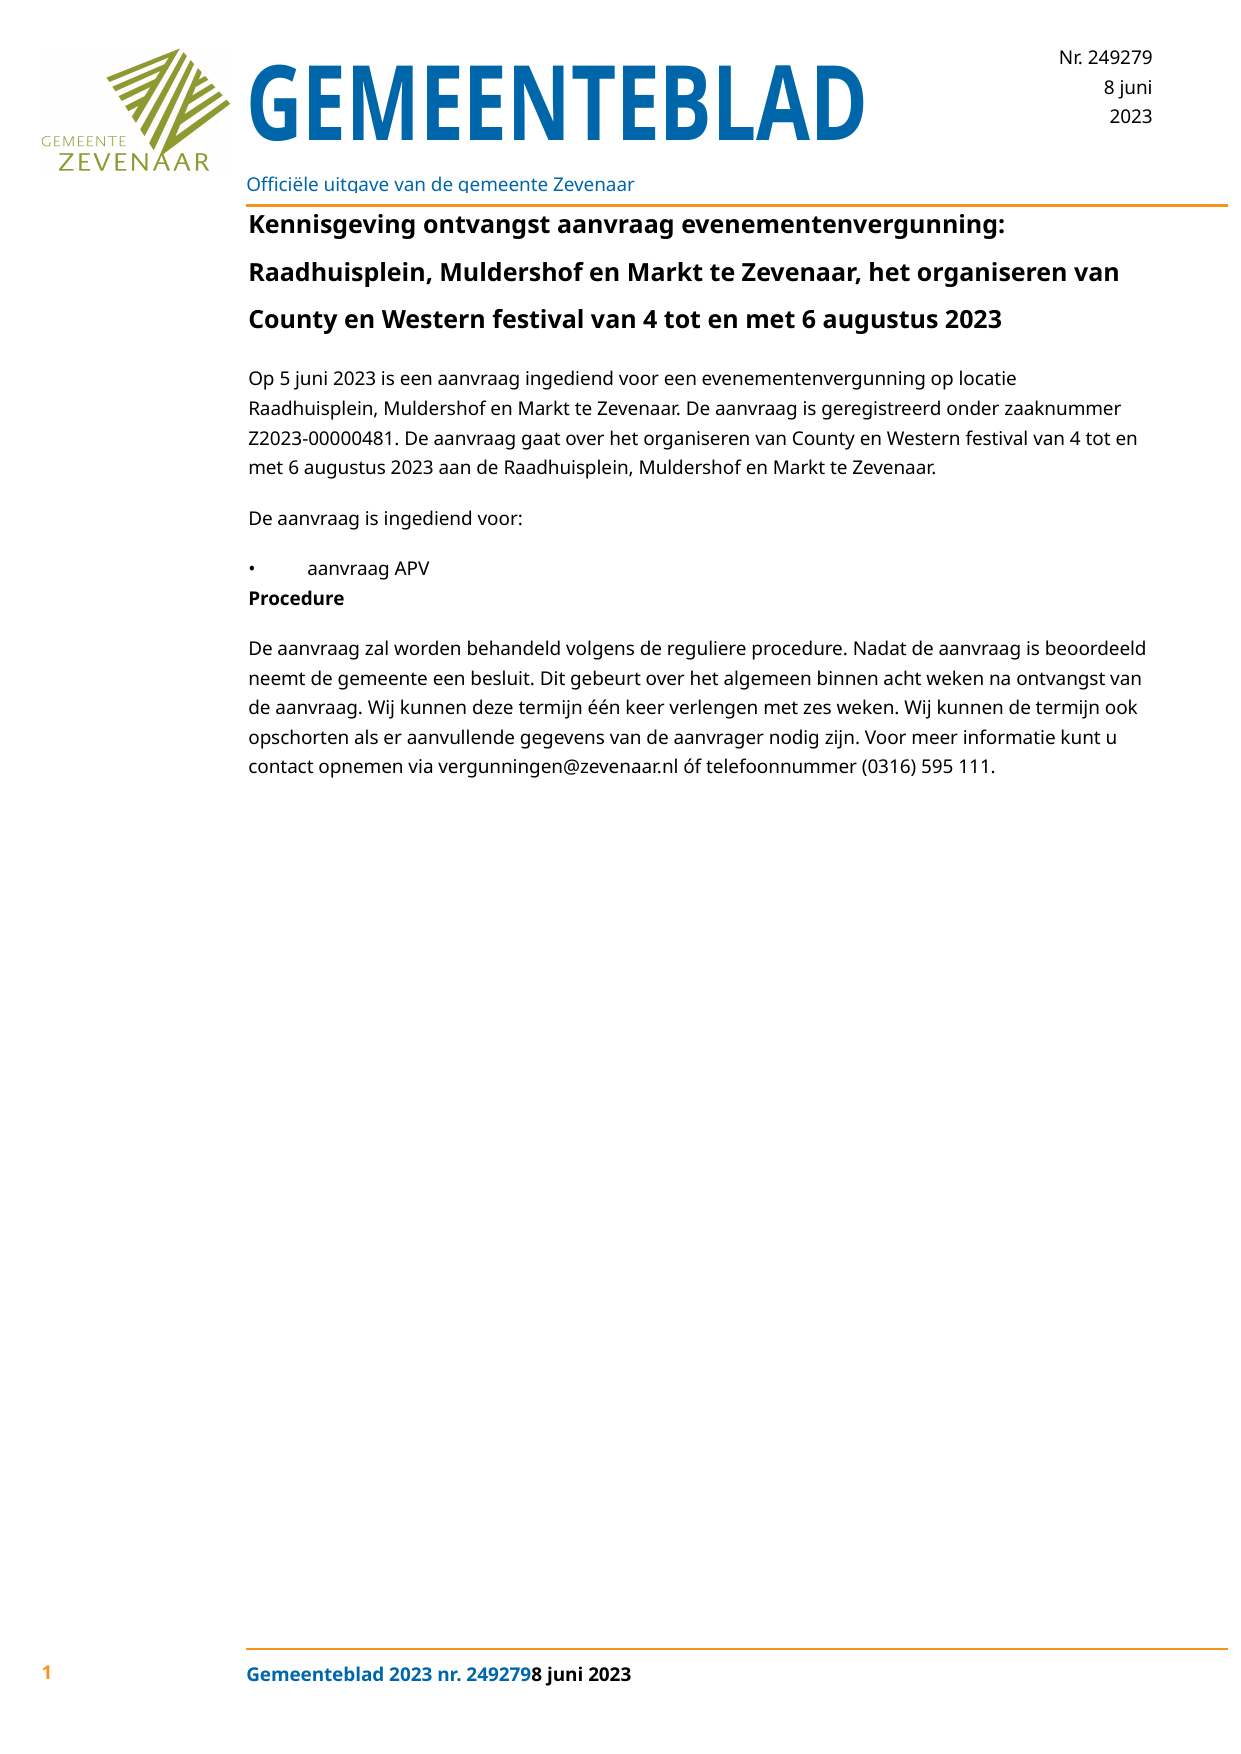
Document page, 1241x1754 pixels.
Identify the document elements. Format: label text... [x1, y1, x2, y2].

picture [41, 47, 231, 172]
text Op 5 juni 2023 is een aanvraag ingediend voor een evenementenvergunning op locatie Raadhuisplein, Muldershof en Markt te Zevenaar. De aanvraag is geregistreerd onder zaaknummer Z2023-00000481. De aanvraag gaat over het organiseren van County en Western festival van 4 tot en met 6 augustus 2023 aan de Raadhuisplein, Muldershof en Markt te Zevenaar. [248, 366, 1152, 480]
text Procedure [248, 585, 1152, 610]
text De aanvraag is ingediend voor: [248, 505, 1152, 530]
list aanvraag APV [248, 555, 1152, 581]
text De aanvraag zal worden behandeld volgens de reguliere procedure. Nadat de aanvraag is beoordeeld neemt de gemeente een besluit. Dit gebeurt over het algemeen binnen acht weken na ontvangst van de aanvraag. Wij kunnen deze termijn één keer verlengen met zes weken. Wij kunnen de termijn ook opschorten als er aanvullende gegevens van de aanvrager nodig zijn. Voor meer informatie kunt u contact opnemen via vergunningen@zevenaar.nl óf telefoonnummer (0316) 595 111. [248, 635, 1152, 779]
text Kennisgeving ontvangst aanvraag evenementenvergunning: Raadhuisplein, Muldershof en Markt te Zevenaar, het organiseren van County en Western festival van 4 tot en met 6 augustus 2023 [248, 207, 1152, 336]
